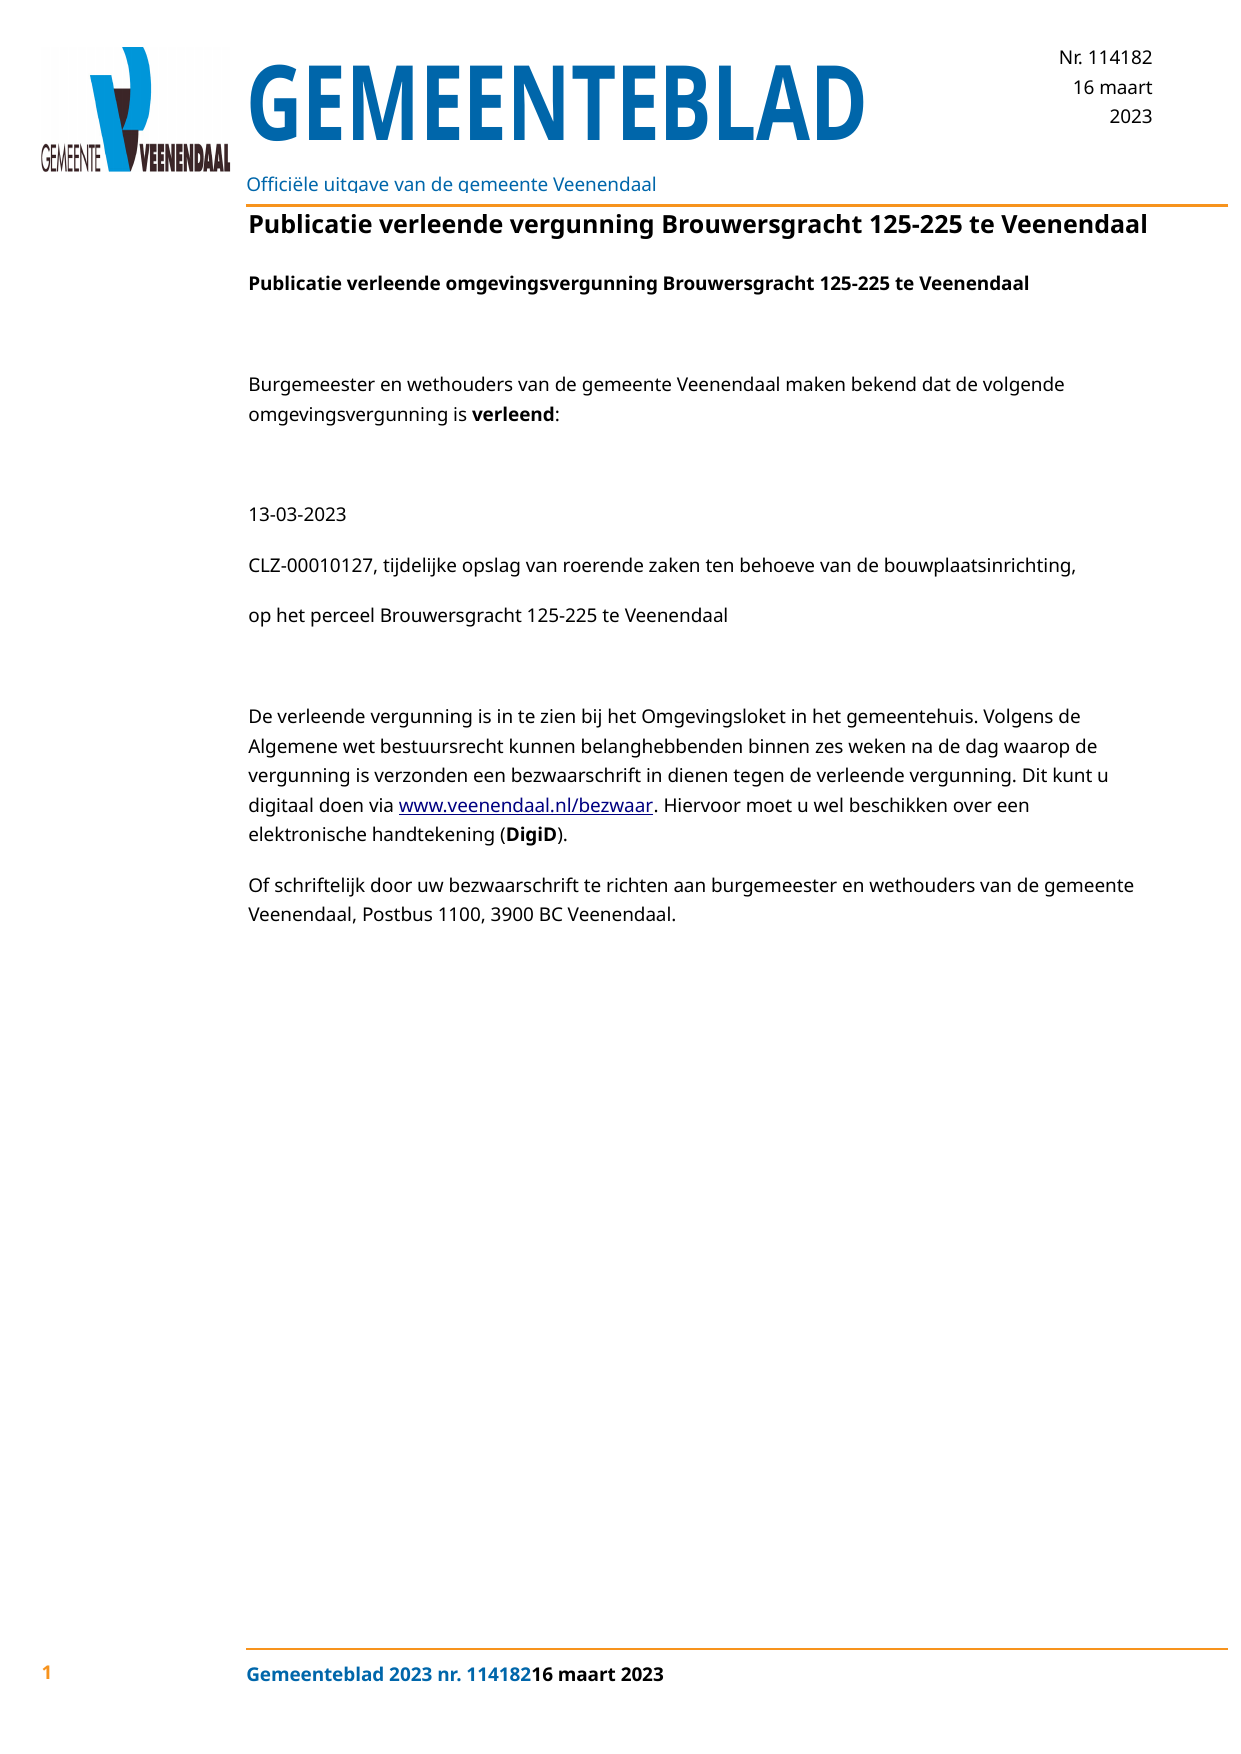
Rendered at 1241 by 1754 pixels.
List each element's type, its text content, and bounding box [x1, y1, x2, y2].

text De verleende vergunning is in te zien bij het Omgevingsloket in het gemeentehuis. Volgens de Algemene wet bestuursrecht kunnen belanghebbenden binnen zes weken na de dag waarop de vergunning is verzonden een bezwaarschrift in dienen tegen de verleende vergunning. Dit kunt u digitaal doen via www.veenendaal.nl/bezwaar. Hiervoor moet u wel beschikken over een elektronische handtekening (DigiD). [248, 703, 1152, 847]
picture [41, 47, 130, 172]
text CLZ-00010127, tijdelijke opslag van roerende zaken ten behoeve van de bouwplaatsinrichting, [248, 552, 1152, 578]
text Of schriftelijk door uw bezwaarschrift te richten aan burgemeester en wethouders van de gemeente Veenendaal, Postbus 1100, 3900 BC Veenendaal. [248, 872, 1152, 927]
picture [123, 47, 231, 172]
text Publicatie verleende omgevingsvergunning Brouwersgracht 125-225 te Veenendaal [248, 270, 1152, 296]
text Publicatie verleende vergunning Brouwersgracht 125-225 te Veenendaal [248, 207, 1152, 241]
text op het perceel Brouwersgracht 125-225 te Veenendaal [248, 602, 1152, 628]
text Burgemeester en wethouders van de gemeente Veenendaal maken bekend dat de volgende omgevingsvergunning is verleend: [248, 371, 1152, 426]
text 13-03-2023 [248, 502, 1152, 527]
